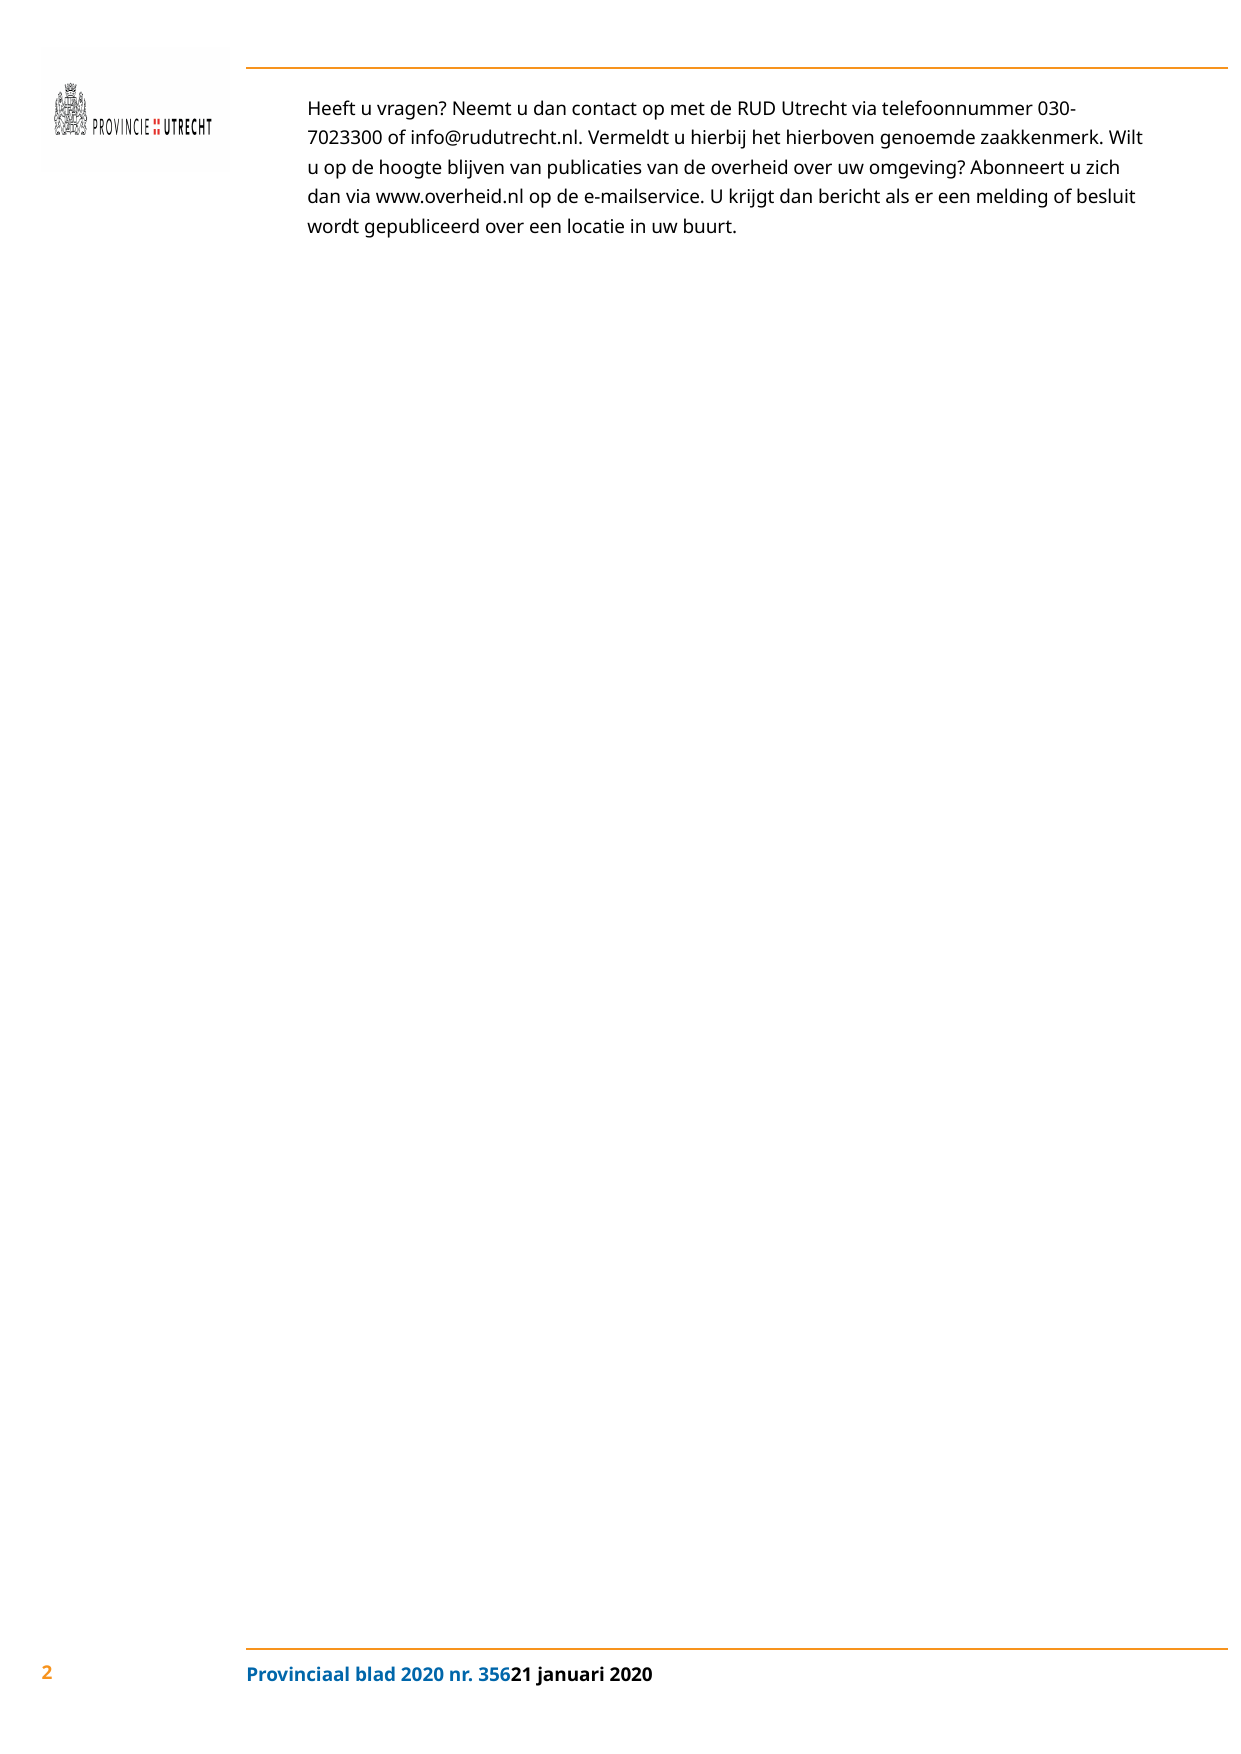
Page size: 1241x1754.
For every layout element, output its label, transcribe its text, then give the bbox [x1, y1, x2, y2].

list Heeft u vragen? Neemt u dan contact op met de RUD Utrecht via telefoonnummer 030-7023300 of info@rudutrecht.nl. Vermeldt u hierbij het hierboven genoemde zaakkenmerk. Wilt u op de hoogte blijven van publicaties van de overheid over uw omgeving? Abonneert u zich dan via www.overheid.nl op de e-mailservice. U krijgt dan bericht als er een melding of besluit wordt gepubliceerd over een locatie in uw buurt. [248, 95, 1152, 239]
picture [41, 47, 231, 172]
